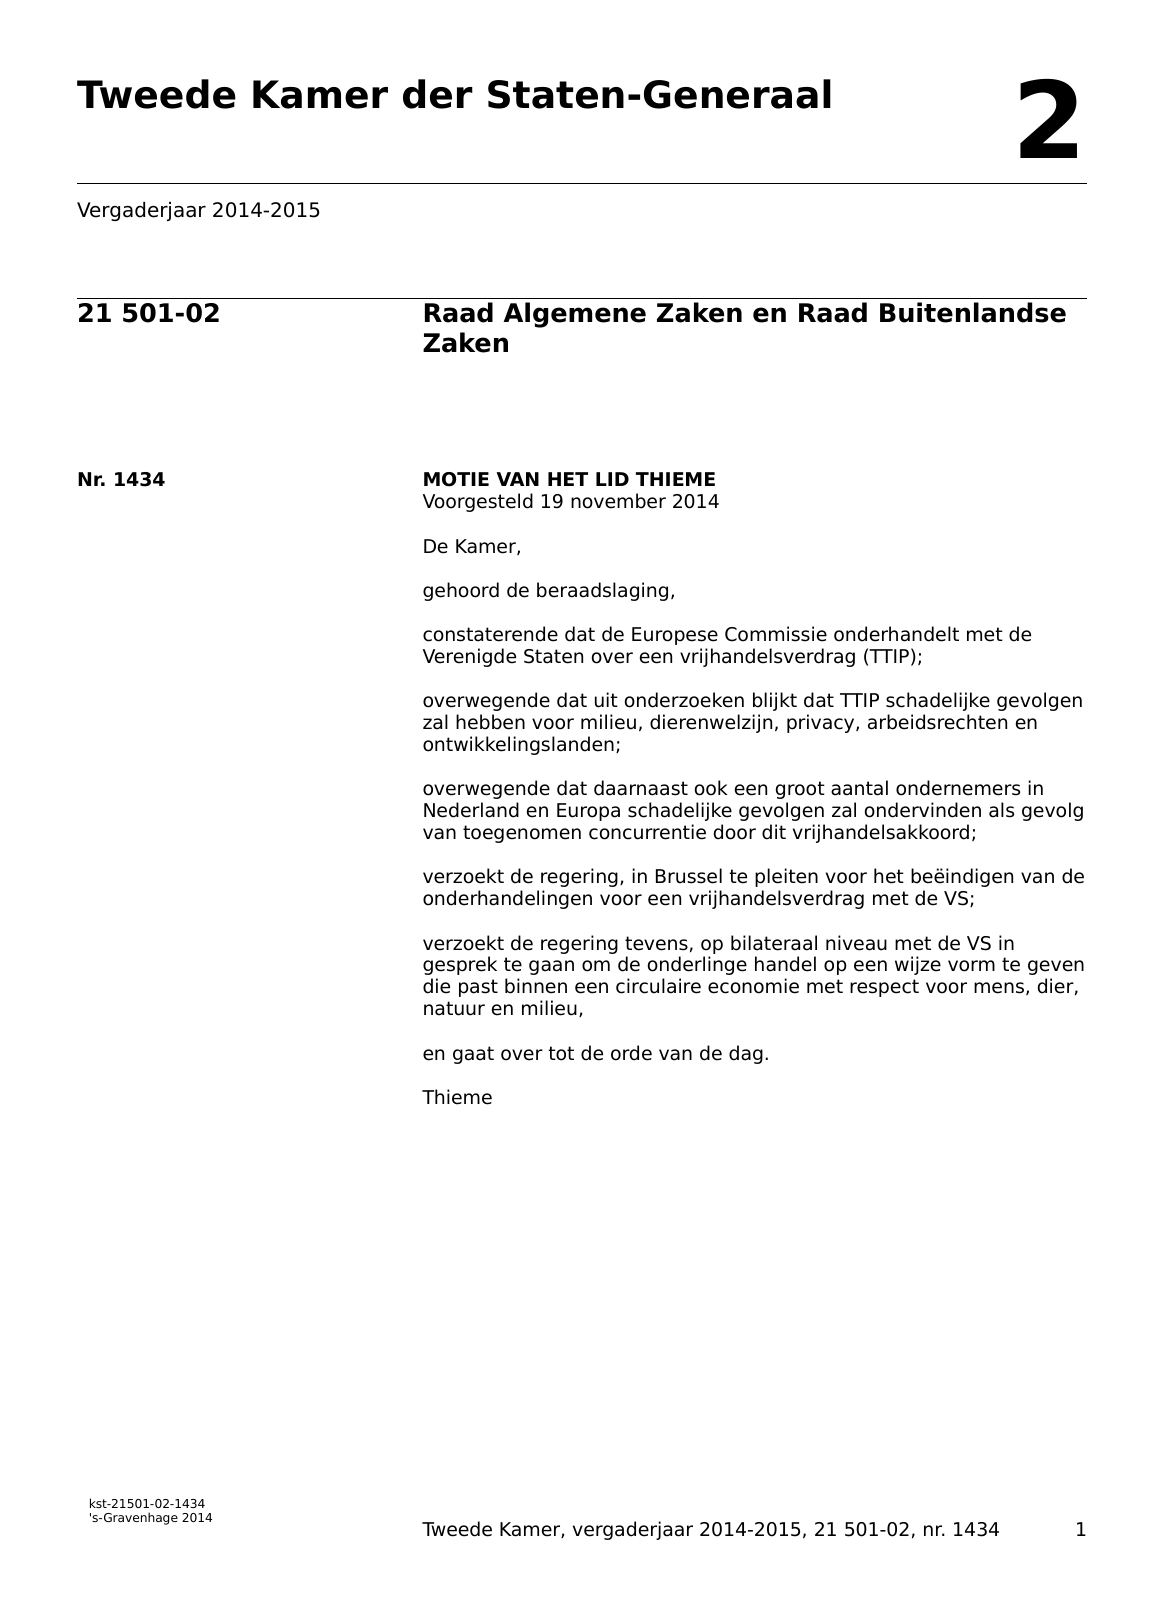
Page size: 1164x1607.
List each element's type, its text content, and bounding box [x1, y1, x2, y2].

text overwegende dat daarnaast ook een groot aantal ondernemers in Nederland en Europa schadelijke gevolgen zal ondervinden als gevolg van toegenomen concurrentie door dit vrijhandelsakkoord; [422, 778, 1087, 844]
table_header 2 [886, 59, 1087, 183]
text De Kamer, [422, 536, 1087, 557]
table_header Tweede Kamer der Staten-Generaal [77, 59, 886, 183]
subtitle 21 501-02 Raad Algemene Zaken en Raad Buitenlandse Zaken [77, 299, 1087, 358]
text overwegende dat uit onderzoeken blijkt dat TTIP schadelijke gevolgen zal hebben voor milieu, dierenwelzijn, privacy, arbeidsrechten en ontwikkelingslanden; [422, 690, 1087, 756]
subtitle Nr. 1434 MOTIE VAN HET LID THIEME [77, 469, 1087, 491]
text en gaat over tot de orde van de dag. [422, 1042, 1087, 1064]
text gehoord de beraadslaging, [422, 580, 1087, 602]
text verzoekt de regering tevens, op bilateraal niveau met de VS in gesprek te gaan om de onderlinge handel op een wijze vorm te geven die past binnen een circulaire economie met respect voor mens, dier, natuur en milieu, [422, 932, 1087, 1020]
text kst-21501-02-1434 [88, 1497, 323, 1511]
text verzoekt de regering, in Brussel te pleiten voor het beëindigen van de onderhandelingen voor een vrijhandelsverdrag met de VS; [422, 866, 1087, 910]
text Voorgesteld 19 november 2014 [422, 491, 1087, 513]
text constaterende dat de Europese Commissie onderhandelt met de Verenigde Staten over een vrijhandelsverdrag (TTIP); [422, 624, 1087, 668]
table_cell Vergaderjaar 2014-2015 [77, 184, 1087, 298]
text 's-Gravenhage 2014 [88, 1511, 323, 1525]
text Thieme [422, 1087, 1087, 1109]
